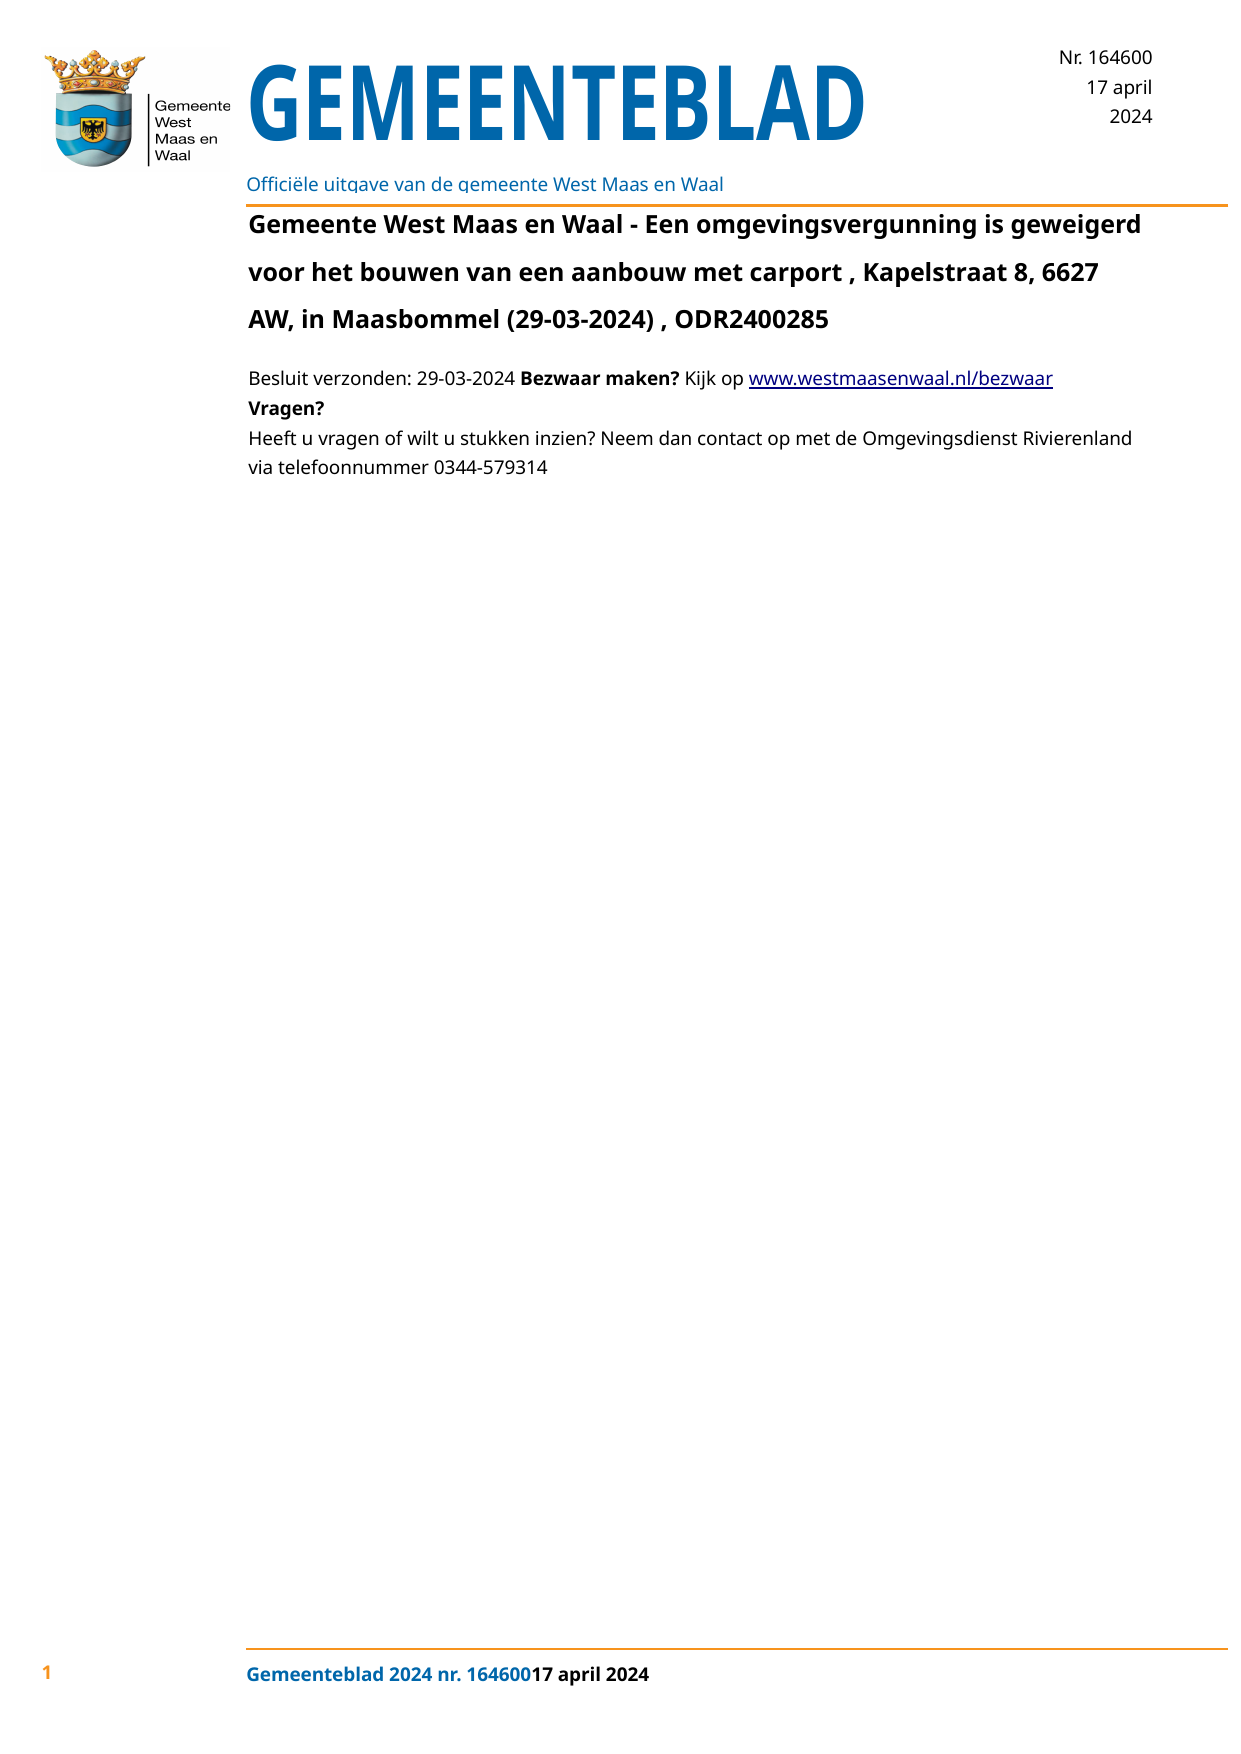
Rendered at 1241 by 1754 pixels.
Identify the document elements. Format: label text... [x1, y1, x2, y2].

table_header Besluit verzonden: 29-03-2024 Bezwaar maken? Kijk op www.westmaasenwaal.nl/bezwaar Vragen? Heeft u vragen of wilt u stukken inzien? Neem dan contact op met de Omgevingsdienst Rivierenland via telefoonnummer 0344-579314 [248, 366, 1152, 510]
text Gemeente West Maas en Waal - Een omgevingsvergunning is geweigerd voor het bouwen van een aanbouw met carport , Kapelstraat 8, 6627 AW, in Maasbommel (29-03-2024) , ODR2400285 [248, 207, 1152, 336]
picture [41, 47, 231, 172]
